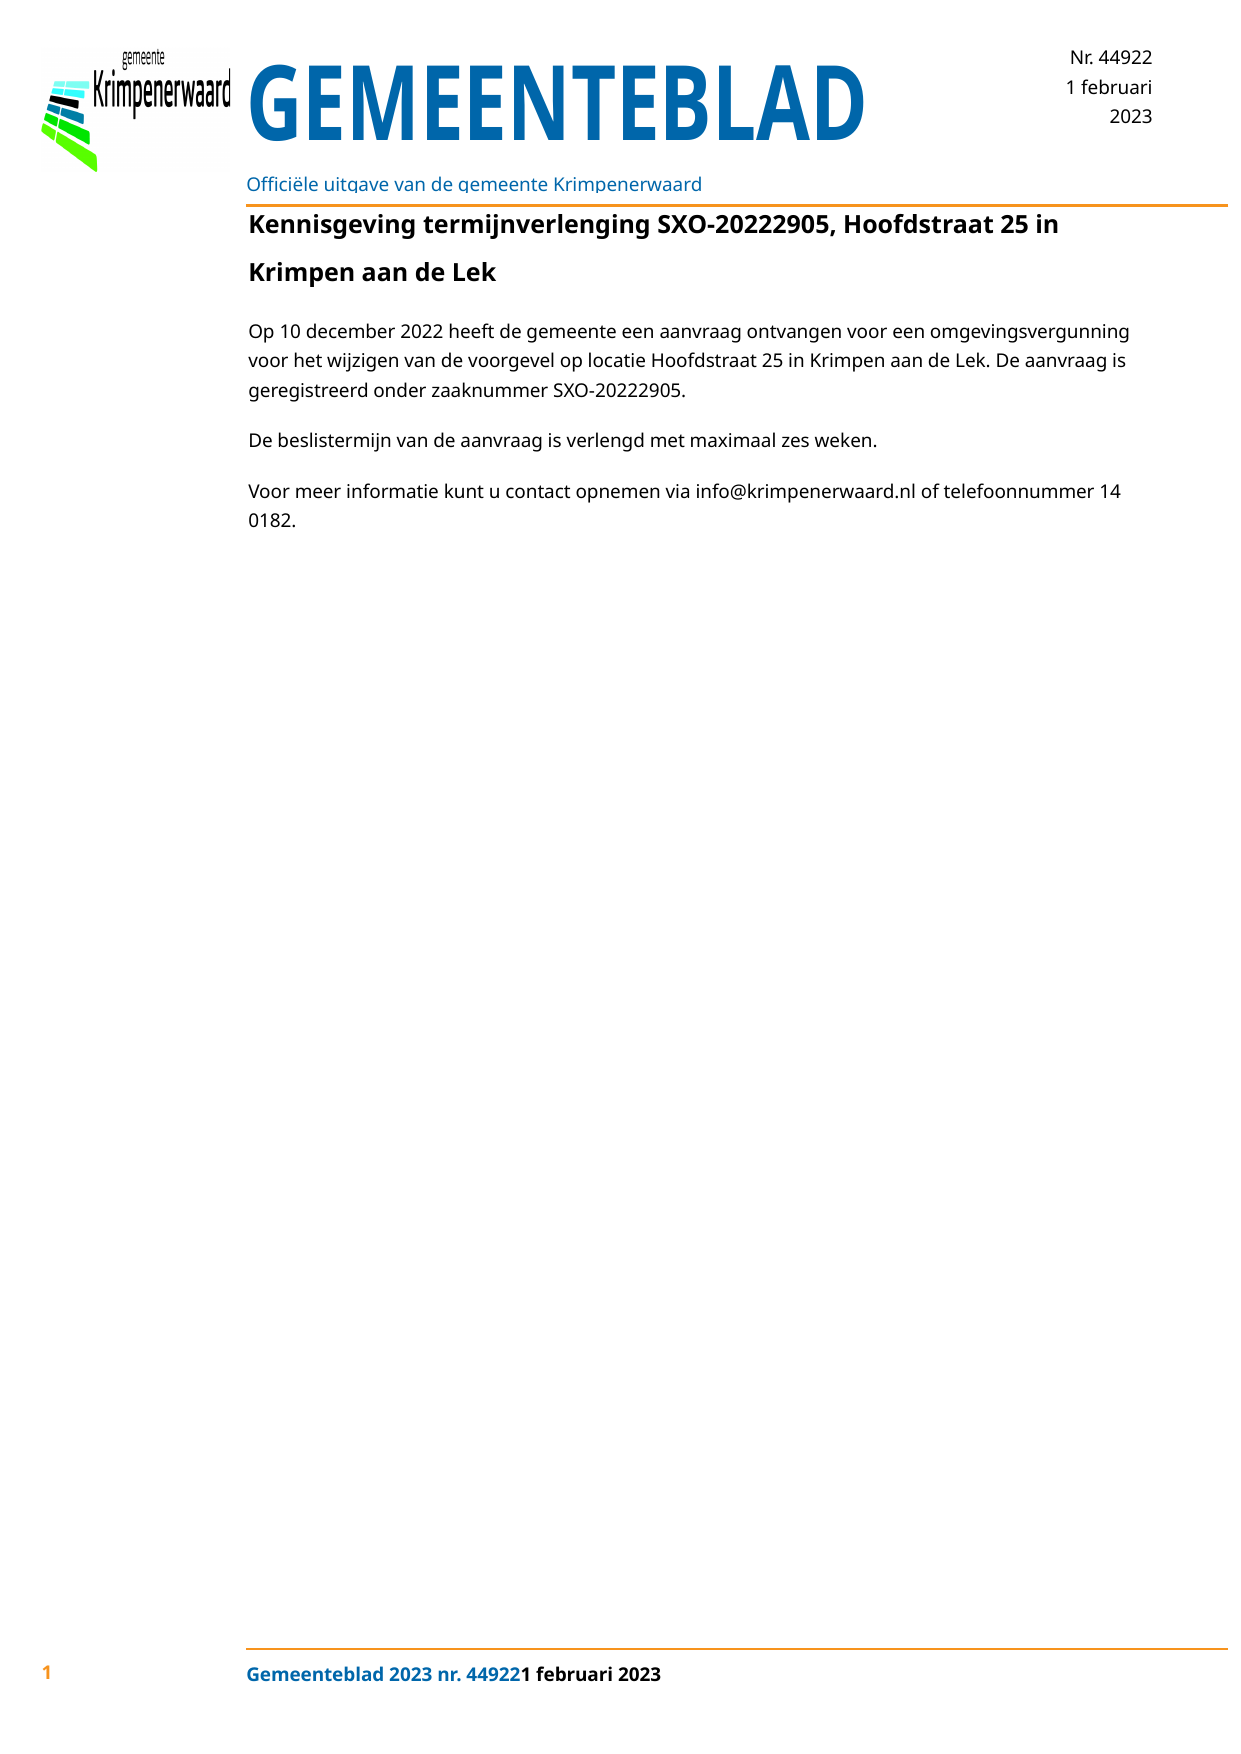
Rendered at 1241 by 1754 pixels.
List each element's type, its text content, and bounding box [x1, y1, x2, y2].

text Voor meer informatie kunt u contact opnemen via info@krimpenerwaard.nl of telefoonnummer 14 0182. [248, 478, 1152, 533]
text Kennisgeving termijnverlenging SXO-20222905, Hoofdstraat 25 in Krimpen aan de Lek [248, 207, 1152, 288]
picture [41, 47, 231, 172]
text Op 10 december 2022 heeft de gemeente een aanvraag ontvangen voor een omgevingsvergunning voor het wijzigen van de voorgevel op locatie Hoofdstraat 25 in Krimpen aan de Lek. De aanvraag is geregistreerd onder zaaknummer SXO-20222905. [248, 318, 1152, 403]
text De beslistermijn van de aanvraag is verlengd met maximaal zes weken. [248, 427, 1152, 453]
